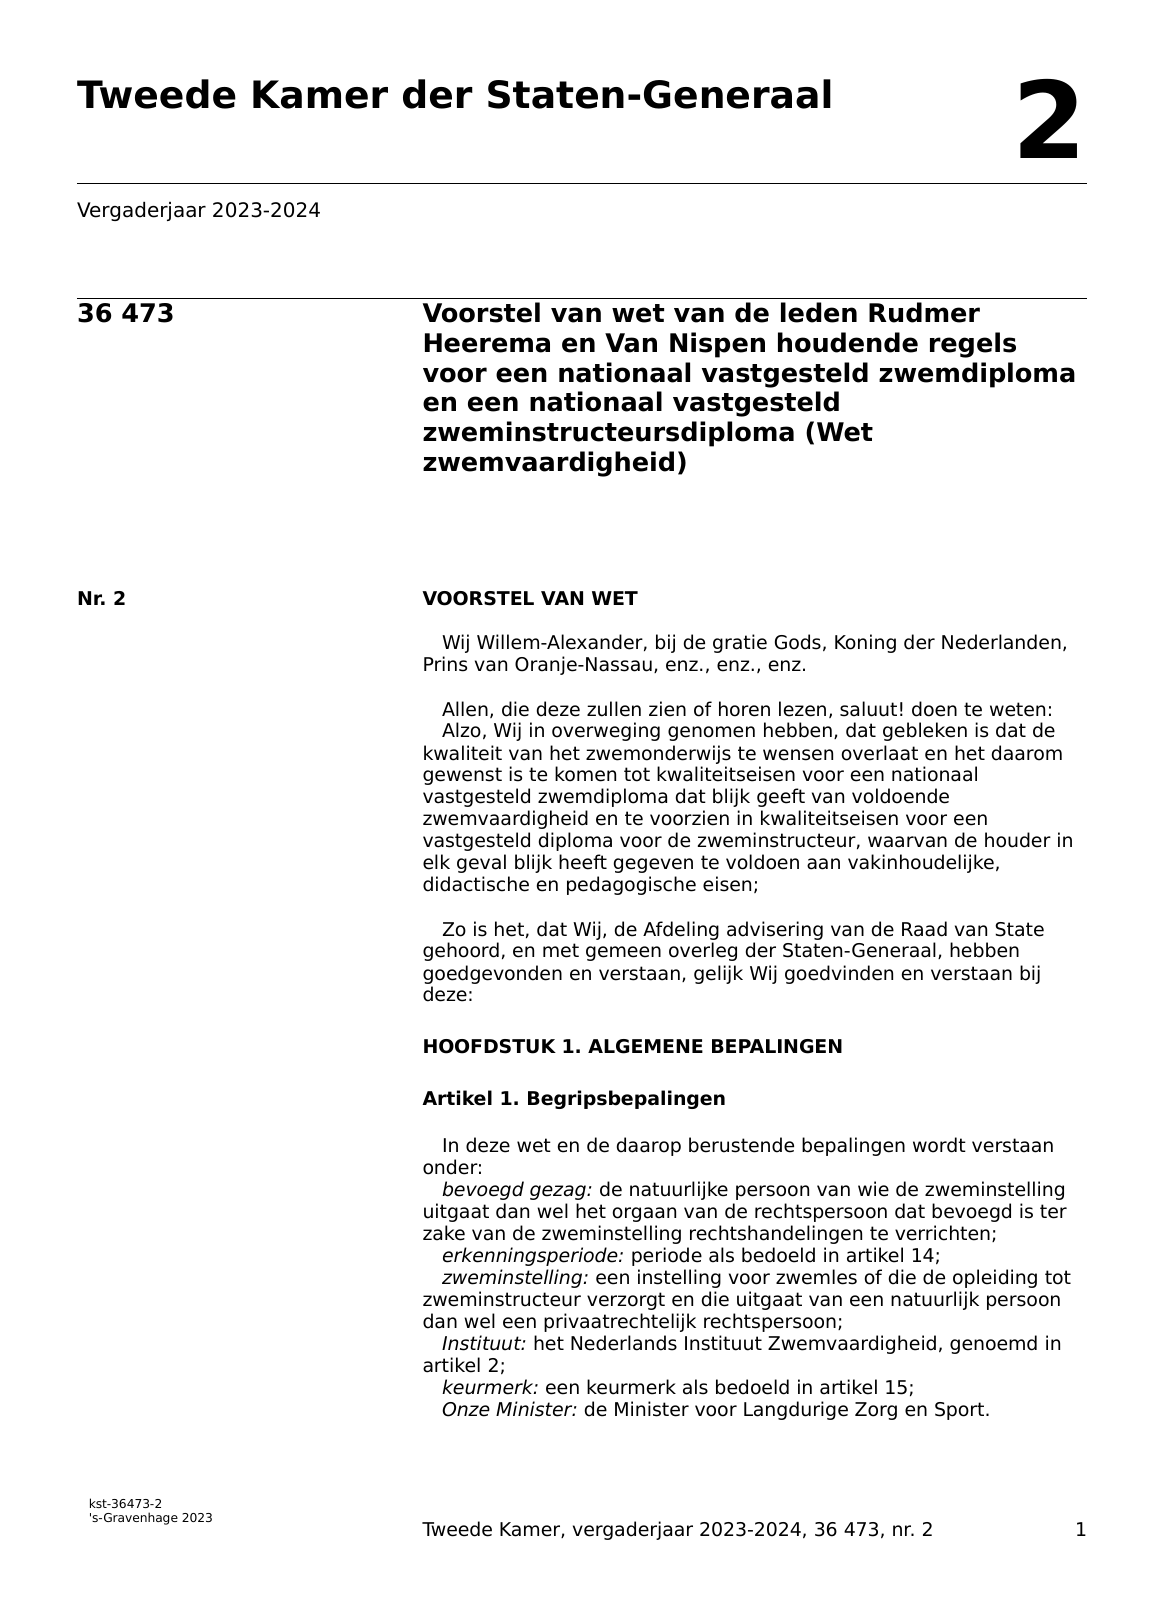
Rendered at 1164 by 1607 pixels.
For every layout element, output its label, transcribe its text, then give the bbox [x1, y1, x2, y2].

text Allen, die deze zullen zien of horen lezen, saluut! doen te weten: [422, 698, 1087, 720]
subtitle Nr. 2 VOORSTEL VAN WET [77, 588, 1087, 610]
subtitle 36 473 Voorstel van wet van de leden Rudmer Heerema en Van Nispen houdende regels voor een nationaal vastgesteld zwemdiploma en een nationaal vastgesteld zweminstructeursdiploma (Wet zwemvaardigheid) [77, 299, 1087, 477]
text Onze Minister: de Minister voor Langdurige Zorg en Sport. [422, 1399, 1087, 1421]
text erkenningsperiode: periode als bedoeld in artikel 14; [422, 1245, 1087, 1267]
table_cell Vergaderjaar 2023-2024 [77, 184, 1087, 298]
subtitle HOOFDSTUK 1. ALGEMENE BEPALINGEN [422, 1036, 1087, 1058]
text In deze wet en de daarop berustende bepalingen wordt verstaan onder: [422, 1135, 1087, 1179]
text 's-Gravenhage 2023 [88, 1511, 323, 1525]
text bevoegd gezag: de natuurlijke persoon van wie de zweminstelling uitgaat dan wel het orgaan van de rechtspersoon dat bevoegd is ter zake van de zweminstelling rechtshandelingen te verrichten; [422, 1179, 1087, 1245]
text Wij Willem-Alexander, bij de gratie Gods, Koning der Nederlanden, Prins van Oranje-Nassau, enz., enz., enz. [422, 632, 1087, 676]
text keurmerk: een keurmerk als bedoeld in artikel 15; [422, 1377, 1087, 1399]
text Zo is het, dat Wij, de Afdeling advisering van de Raad van State gehoord, en met gemeen overleg der Staten-Generaal, hebben goedgevonden en verstaan, gelijk Wij goedvinden en verstaan bij deze: [422, 918, 1087, 1006]
text zweminstelling: een instelling voor zwemles of die de opleiding tot zweminstructeur verzorgt en die uitgaat van een natuurlijk persoon dan wel een privaatrechtelijk rechtspersoon; [422, 1267, 1087, 1333]
text Instituut: het Nederlands Instituut Zwemvaardigheid, genoemd in artikel 2; [422, 1333, 1087, 1377]
text kst-36473-2 [88, 1497, 323, 1511]
table_header Tweede Kamer der Staten-Generaal [77, 59, 886, 183]
table_header 2 [886, 59, 1087, 183]
subtitle Artikel 1. Begripsbepalingen [422, 1088, 1087, 1110]
text Alzo, Wij in overweging genomen hebben, dat gebleken is dat de kwaliteit van het zwemonderwijs te wensen overlaat en het daarom gewenst is te komen tot kwaliteitseisen voor een nationaal vastgesteld zwemdiploma dat blijk geeft van voldoende zwemvaardigheid en te voorzien in kwaliteitseisen voor een vastgesteld diploma voor de zweminstructeur, waarvan de houder in elk geval blijk heeft gegeven te voldoen aan vakinhoudelijke, didactische en pedagogische eisen; [422, 720, 1087, 896]
